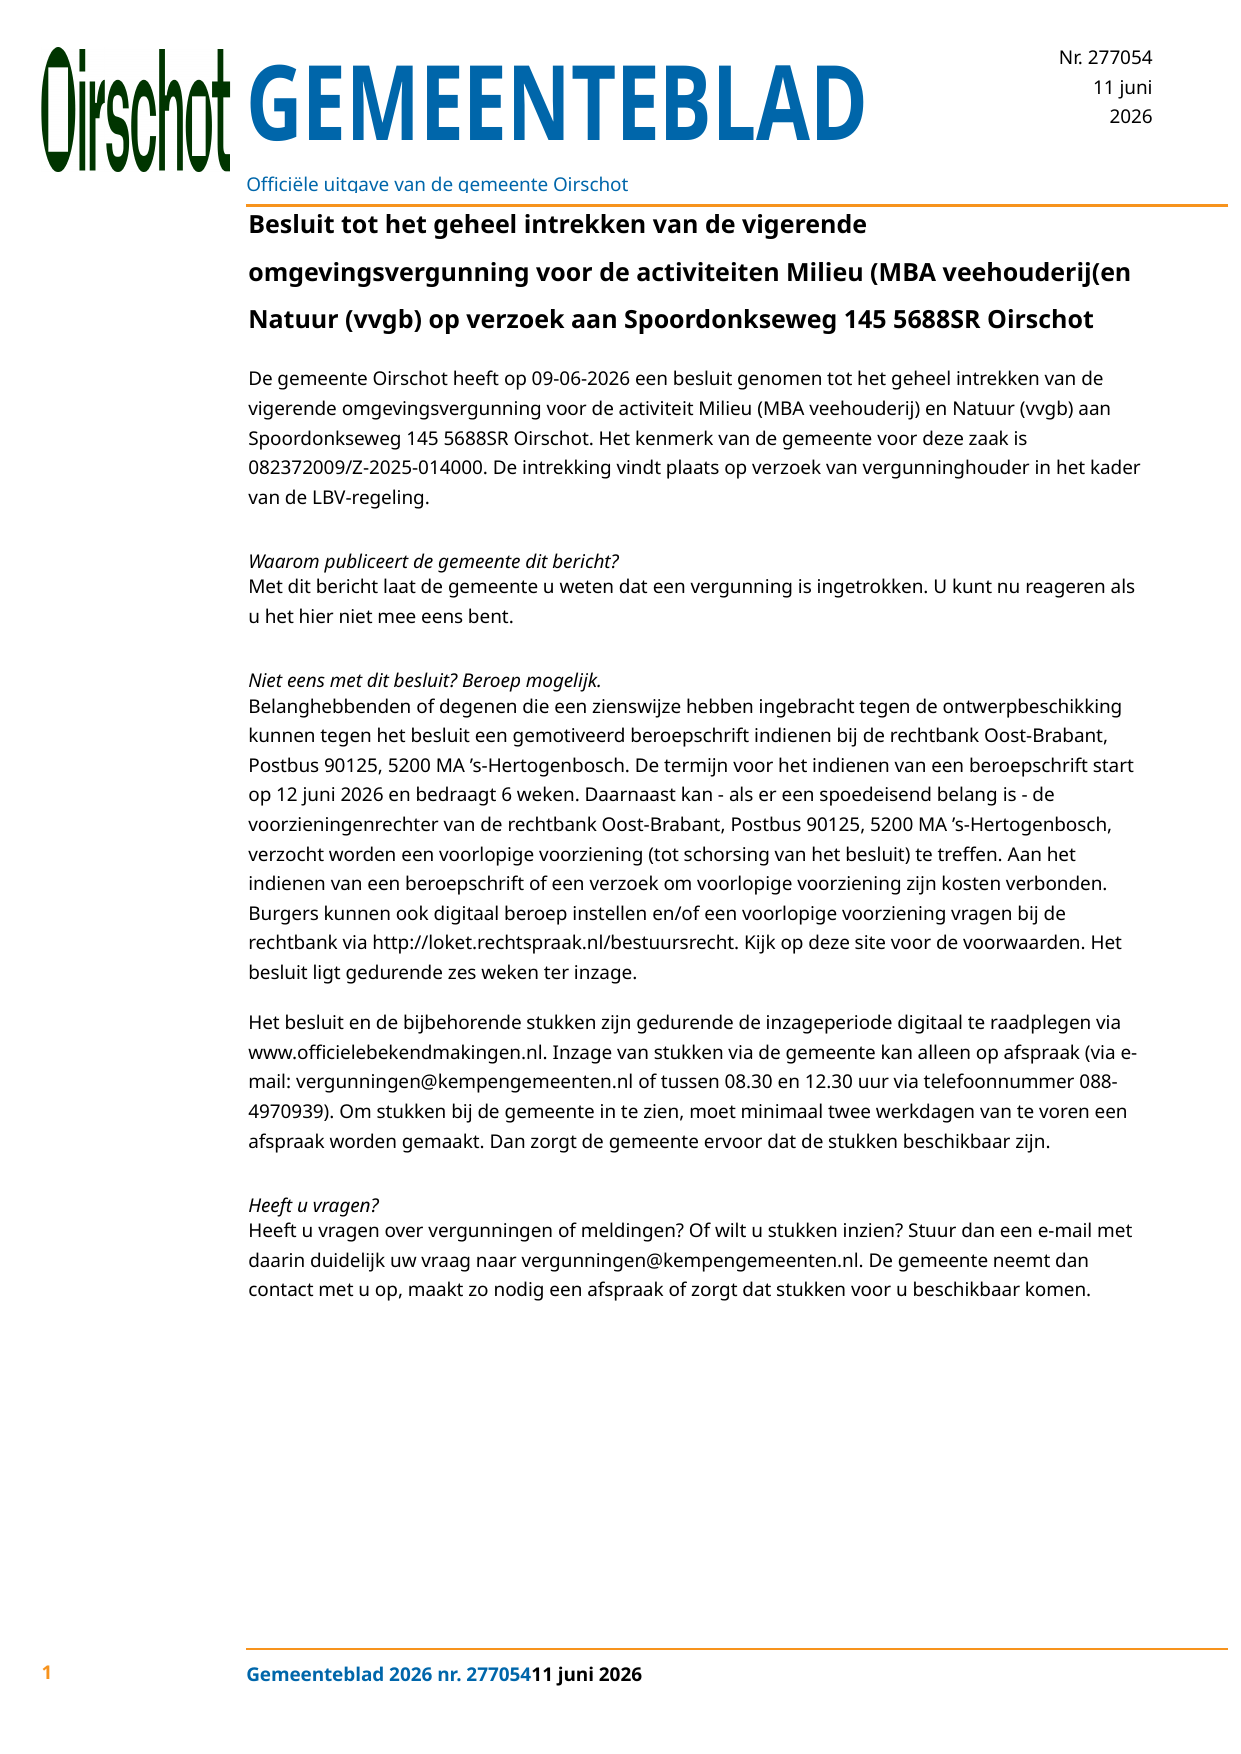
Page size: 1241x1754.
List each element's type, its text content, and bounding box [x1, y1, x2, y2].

text Niet eens met dit besluit? Beroep mogelijk. [248, 667, 1152, 693]
text Heeft u vragen over vergunningen of meldingen? Of wilt u stukken inzien? Stuur dan een e-mail met daarin duidelijk uw vraag naar vergunningen@kempengemeenten.nl. De gemeente neemt dan contact met u op, maakt zo nodig een afspraak of zorgt dat stukken voor u beschikbaar komen. [248, 1217, 1152, 1302]
text Belanghebbenden of degenen die een zienswijze hebben ingebracht tegen de ontwerpbeschikking kunnen tegen het besluit een gemotiveerd beroepschrift indienen bij de rechtbank Oost-Brabant, Postbus 90125, 5200 MA ’s-Hertogenbosch. De termijn voor het indienen van een beroepschrift start op 12 juni 2026 en bedraagt 6 weken. Daarnaast kan - als er een spoedeisend belang is - de voorzieningenrechter van de rechtbank Oost-Brabant, Postbus 90125, 5200 MA ’s-Hertogenbosch, verzocht worden een voorlopige voorziening (tot schorsing van het besluit) te treffen. Aan het indienen van een beroepschrift of een verzoek om voorlopige voorziening zijn kosten verbonden. Burgers kunnen ook digitaal beroep instellen en/of een voorlopige voorziening vragen bij de rechtbank via http://loket.rechtspraak.nl/bestuursrecht. Kijk op deze site voor de voorwaarden. Het besluit ligt gedurende zes weken ter inzage. [248, 693, 1152, 985]
text Met dit bericht laat de gemeente u weten dat een vergunning is ingetrokken. U kunt nu reageren als u het hier niet mee eens bent. [248, 573, 1152, 629]
text De gemeente Oirschot heeft op 09-06-2026 een besluit genomen tot het geheel intrekken van de vigerende omgevingsvergunning voor de activiteit Milieu (MBA veehouderij) en Natuur (vvgb) aan Spoordonkseweg 145 5688SR Oirschot. Het kenmerk van de gemeente voor deze zaak is 082372009/Z-2025-014000. De intrekking vindt plaats op verzoek van vergunninghouder in het kader van de LBV-regeling. [248, 366, 1152, 509]
picture [41, 47, 231, 172]
text Waarom publiceert de gemeente dit bericht? [248, 548, 1152, 573]
text Heeft u vragen? [248, 1192, 1152, 1217]
text Besluit tot het geheel intrekken van de vigerende omgevingsvergunning voor de activiteiten Milieu (MBA veehouderij(en Natuur (vvgb) op verzoek aan Spoordonkseweg 145 5688SR Oirschot [248, 207, 1152, 336]
text Het besluit en de bijbehorende stukken zijn gedurende de inzageperiode digitaal te raadplegen via www.officielebekendmakingen.nl. Inzage van stukken via de gemeente kan alleen op afspraak (via e-mail: vergunningen@kempengemeenten.nl of tussen 08.30 en 12.30 uur via telefoonnummer 088-4970939). Om stukken bij de gemeente in te zien, moet minimaal twee werkdagen van te voren een afspraak worden gemaakt. Dan zorgt de gemeente ervoor dat de stukken beschikbaar zijn. [248, 1009, 1152, 1153]
